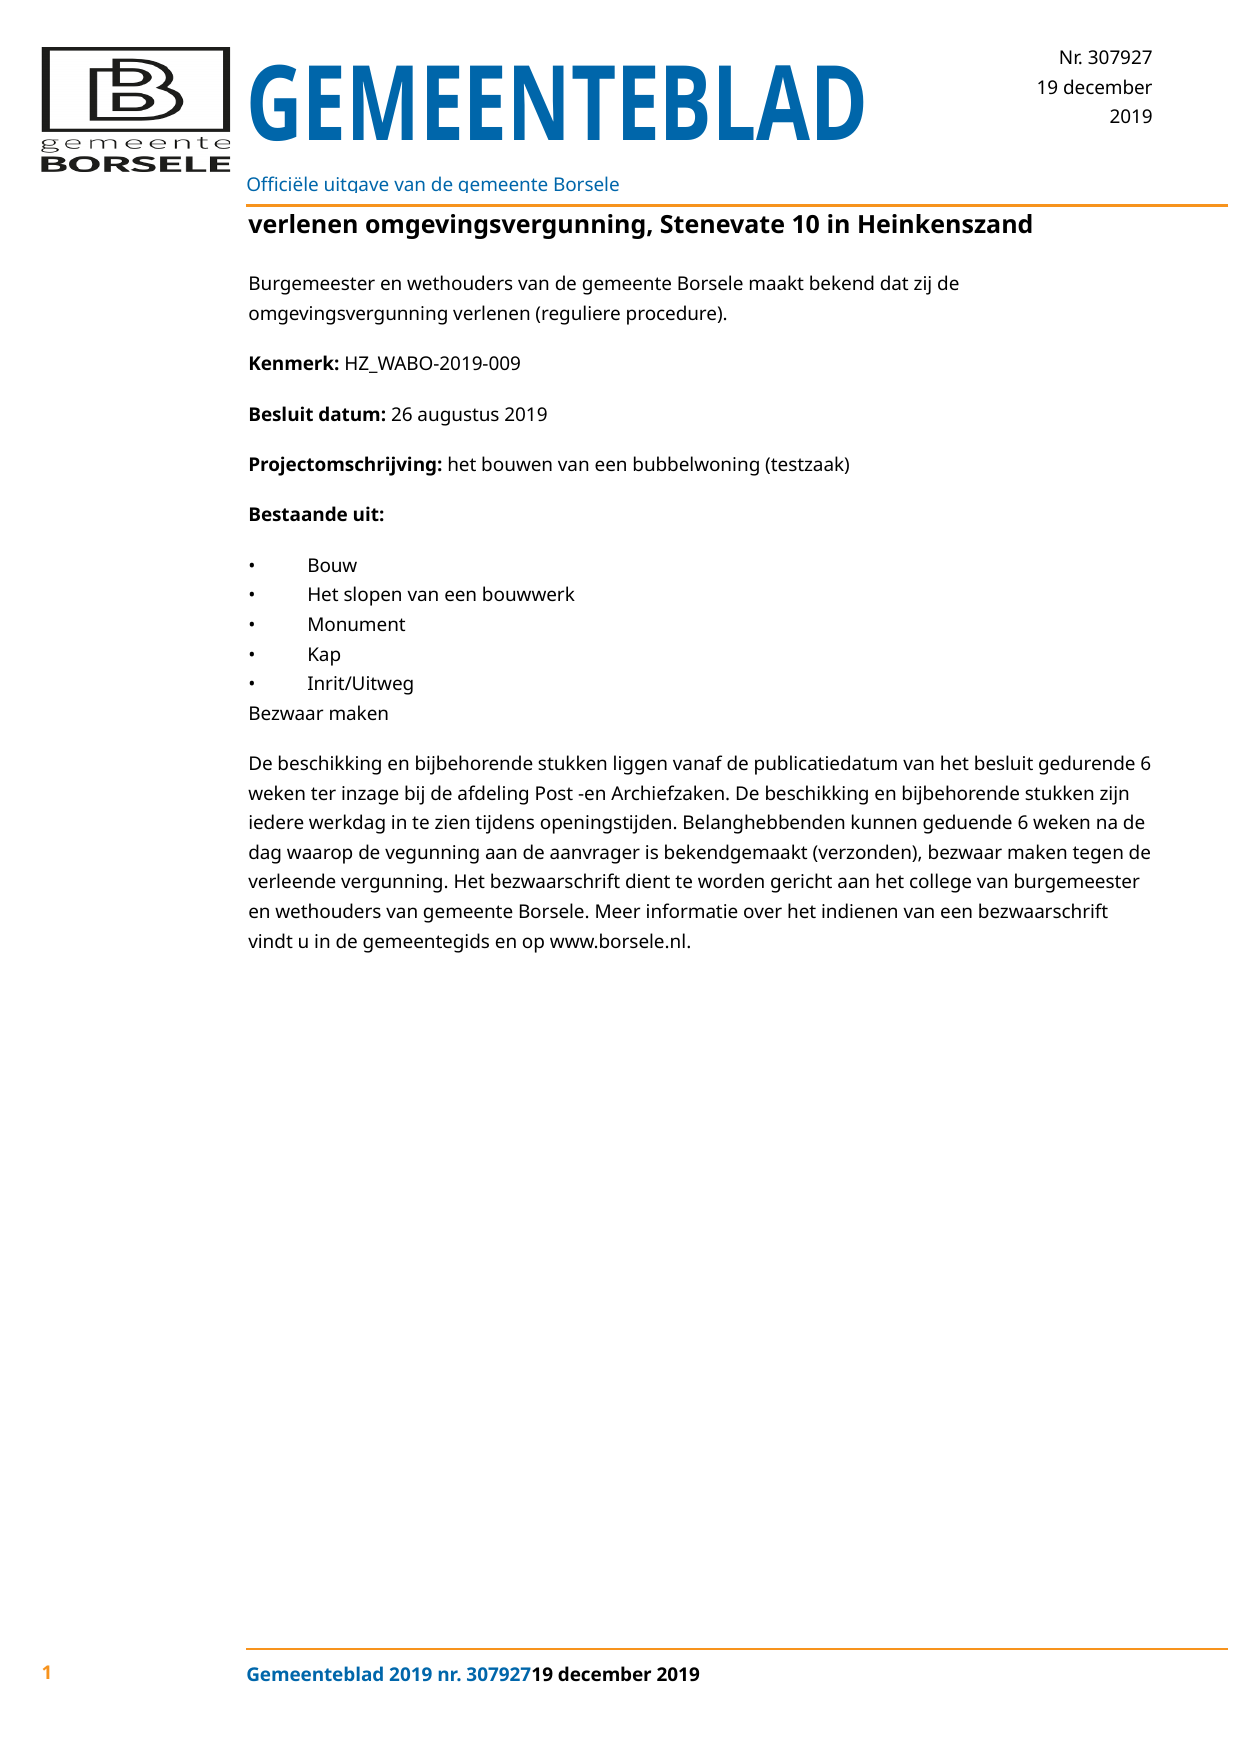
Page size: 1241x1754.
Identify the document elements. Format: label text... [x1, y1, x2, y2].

list Het slopen van een bouwwerk [248, 582, 1152, 607]
list Bouw [248, 552, 1152, 578]
text verlenen omgevingsvergunning, Stenevate 10 in Heinkenszand [248, 207, 1152, 241]
list Kap [248, 641, 1152, 666]
text Bestaande uit: [248, 502, 1152, 527]
text Burgemeester en wethouders van de gemeente Borsele maakt bekend dat zij de omgevingsvergunning verlenen (reguliere procedure). [248, 270, 1152, 326]
text Besluit datum: 26 augustus 2019 [248, 401, 1152, 426]
text Bezwaar maken [248, 700, 1152, 726]
picture [41, 47, 231, 172]
text De beschikking en bijbehorende stukken liggen vanaf de publicatiedatum van het besluit gedurende 6 weken ter inzage bij de afdeling Post -en Archiefzaken. De beschikking en bijbehorende stukken zijn iedere werkdag in te zien tijdens openingstijden. Belanghebbenden kunnen geduende 6 weken na de dag waarop de vegunning aan de aanvrager is bekendgemaakt (verzonden), bezwaar maken tegen de verleende vergunning. Het bezwaarschrift dient te worden gericht aan het college van burgemeester en wethouders van gemeente Borsele. Meer informatie over het indienen van een bezwaarschrift vindt u in de gemeentegids en op www.borsele.nl. [248, 750, 1152, 953]
text Kenmerk: HZ_WABO-2019-009 [248, 350, 1152, 376]
list Inrit/Uitweg [248, 670, 1152, 696]
text Projectomschrijving: het bouwen van een bubbelwoning (testzaak) [248, 451, 1152, 477]
list Monument [248, 611, 1152, 637]
